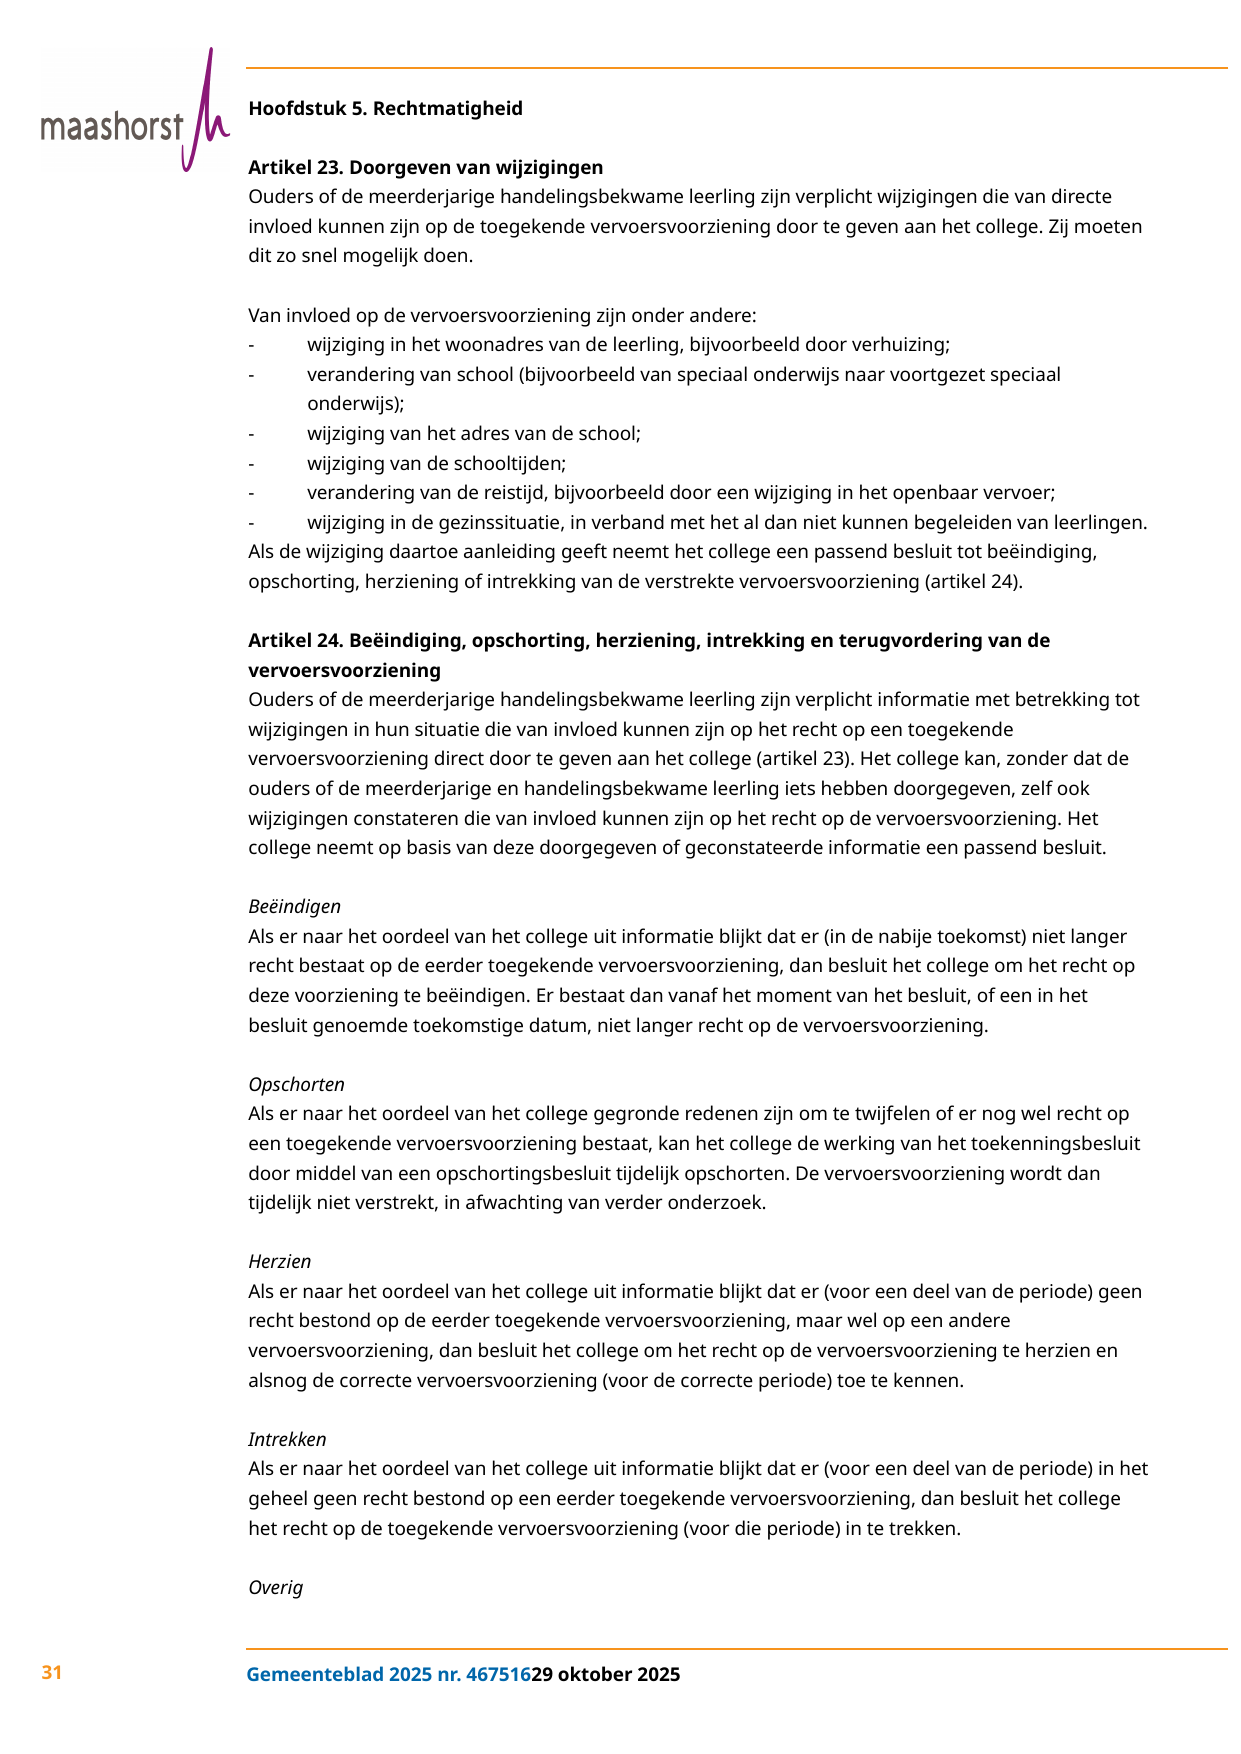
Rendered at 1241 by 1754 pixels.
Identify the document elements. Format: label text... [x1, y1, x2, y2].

text Ouders of de meerderjarige handelingsbekwame leerling zijn verplicht wijzigingen die van directe invloed kunnen zijn op de toegekende vervoersvoorziening door te geven aan het college. Zij moeten dit zo snel mogelijk doen. [248, 183, 1152, 268]
list wijziging in het woonadres van de leerling, bijvoorbeeld door verhuizing; [248, 331, 1152, 357]
list verandering van school (bijvoorbeeld van speciaal onderwijs naar voortgezet speciaal onderwijs); [248, 361, 1152, 416]
text Ouders of de meerderjarige handelingsbekwame leerling zijn verplicht informatie met betrekking tot wijzigingen in hun situatie die van invloed kunnen zijn op het recht op een toegekende vervoersvoorziening direct door te geven aan het college (artikel 23). Het college kan, zonder dat de ouders of de meerderjarige en handelingsbekwame leerling iets hebben doorgegeven, zelf ook wijzigingen constateren die van invloed kunnen zijn op het recht op de vervoersvoorziening. Het college neemt op basis van deze doorgegeven of geconstateerde informatie een passend besluit. [248, 686, 1152, 860]
text Als er naar het oordeel van het college uit informatie blijkt dat er (voor een deel van de periode) in het geheel geen recht bestond op een eerder toegekende vervoersvoorziening, dan besluit het college het recht op de toegekende vervoersvoorziening (voor die periode) in te trekken. [248, 1456, 1152, 1541]
text Opschorten [248, 1071, 1152, 1097]
text Artikel 23. Doorgeven van wijzigingen [248, 154, 1152, 180]
text Hoofdstuk 5. Rechtmatigheid [248, 95, 1152, 121]
picture [41, 47, 231, 172]
text Overig [248, 1574, 1152, 1600]
text Beëindigen [248, 893, 1152, 919]
text Als er naar het oordeel van het college gegronde redenen zijn om te twijfelen of er nog wel recht op een toegekende vervoersvoorziening bestaat, kan het college de werking van het toekenningsbesluit door middel van een opschortingsbesluit tijdelijk opschorten. De vervoersvoorziening wordt dan tijdelijk niet verstrekt, in afwachting van verder onderzoek. [248, 1101, 1152, 1215]
list verandering van de reistijd, bijvoorbeeld door een wijziging in het openbaar vervoer; [248, 479, 1152, 505]
text Als de wijziging daartoe aanleiding geeft neemt het college een passend besluit tot beëindiging, opschorting, herziening of intrekking van de verstrekte vervoersvoorziening (artikel 24). [248, 538, 1152, 594]
text Als er naar het oordeel van het college uit informatie blijkt dat er (voor een deel van de periode) geen recht bestond op de eerder toegekende vervoersvoorziening, maar wel op een andere vervoersvoorziening, dan besluit het college om het recht op de vervoersvoorziening te herzien en alsnog de correcte vervoersvoorziening (voor de correcte periode) toe te kennen. [248, 1278, 1152, 1393]
text Intrekken [248, 1426, 1152, 1452]
list wijziging van het adres van de school; [248, 420, 1152, 446]
text Herzien [248, 1248, 1152, 1274]
list wijziging in de gezinssituatie, in verband met het al dan niet kunnen begeleiden van leerlingen. [248, 509, 1152, 535]
text Artikel 24. Beëindiging, opschorting, herziening, intrekking en terugvordering van de vervoersvoorziening [248, 627, 1152, 683]
list wijziging van de schooltijden; [248, 450, 1152, 476]
text Als er naar het oordeel van het college uit informatie blijkt dat er (in de nabije toekomst) niet langer recht bestaat op de eerder toegekende vervoersvoorziening, dan besluit het college om het recht op deze voorziening te beëindigen. Er bestaat dan vanaf het moment van het besluit, of een in het besluit genoemde toekomstige datum, niet langer recht op de vervoersvoorziening. [248, 923, 1152, 1038]
text Van invloed op de vervoersvoorziening zijn onder andere: [248, 302, 1152, 328]
